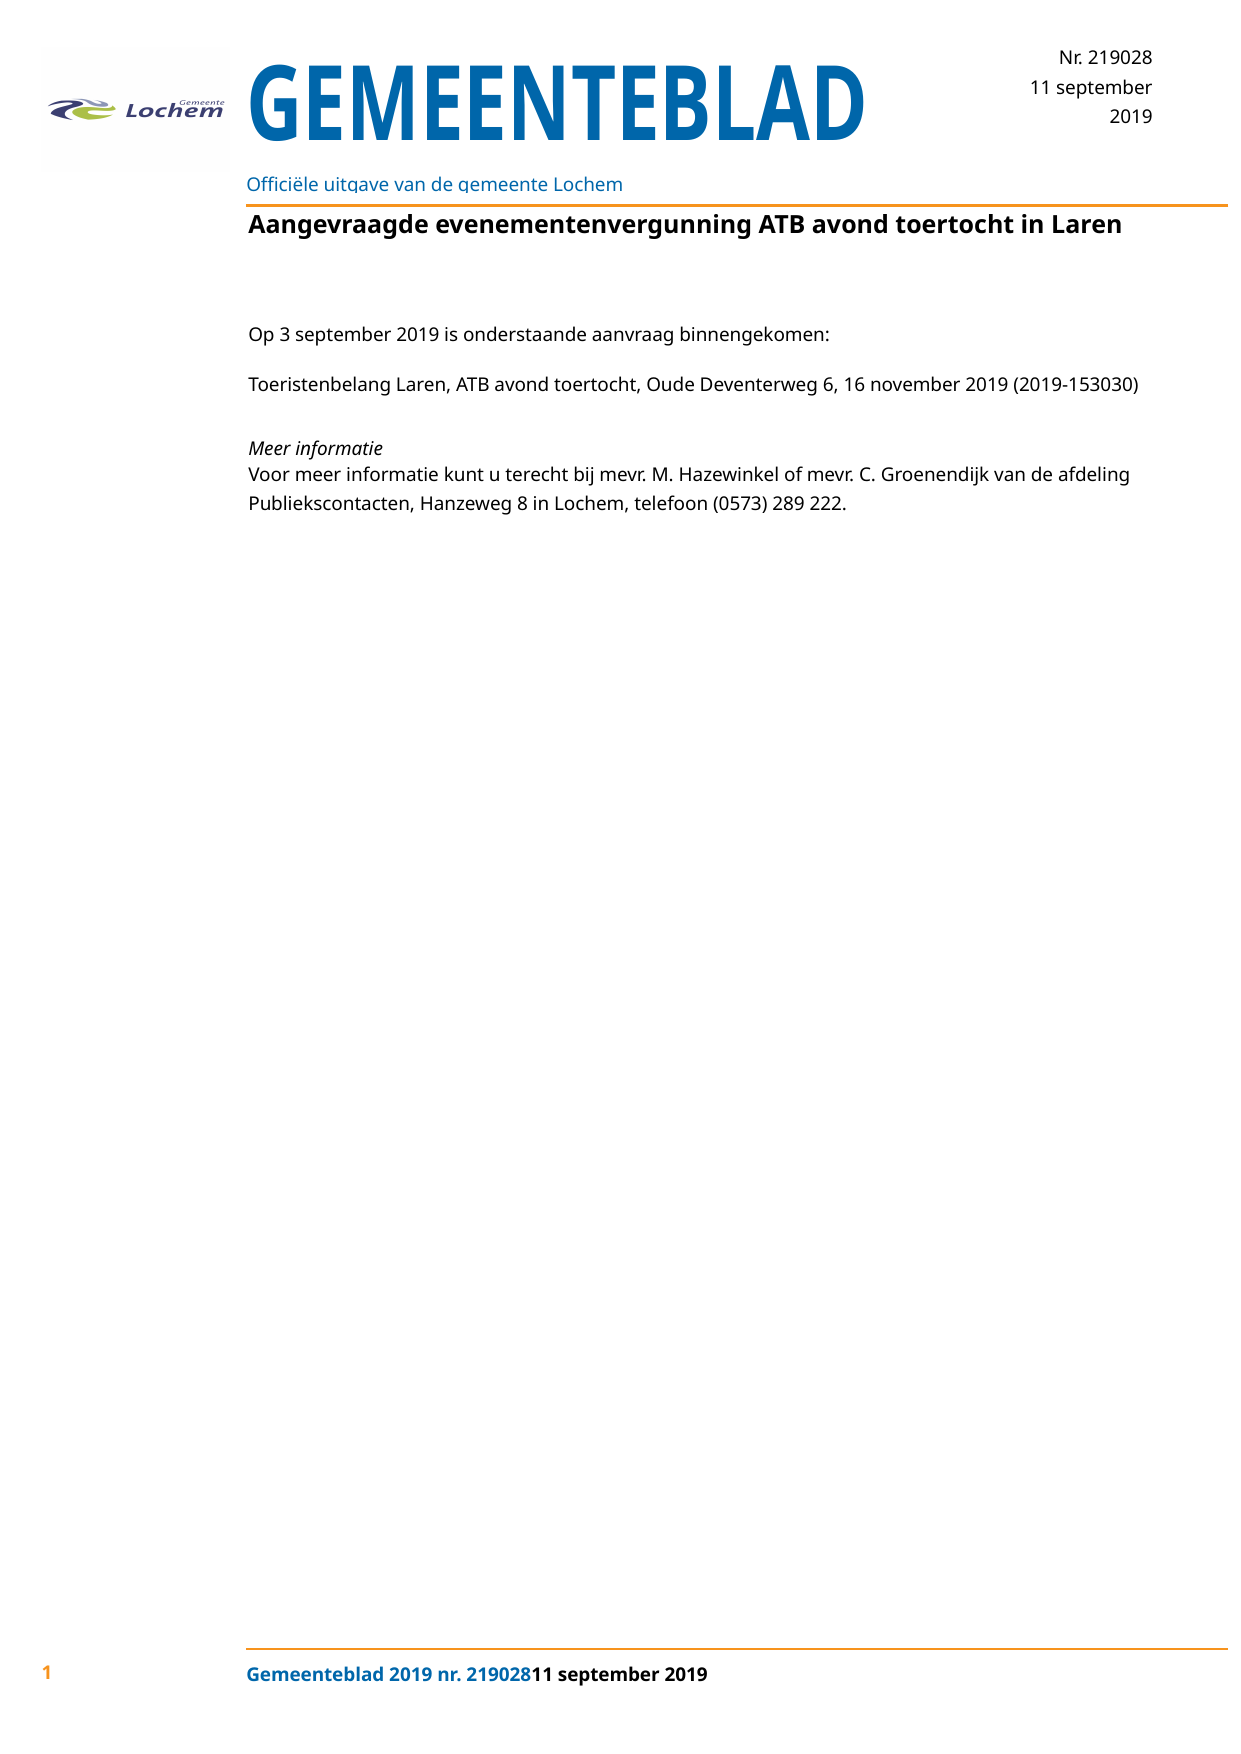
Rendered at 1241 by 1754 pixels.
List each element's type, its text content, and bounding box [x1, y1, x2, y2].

text Meer informatie [248, 435, 1152, 461]
picture [41, 47, 231, 172]
text Voor meer informatie kunt u terecht bij mevr. M. Hazewinkel of mevr. C. Groenendijk van de afdeling Publiekscontacten, Hanzeweg 8 in Lochem, telefoon (0573) 289 222. [248, 461, 1152, 516]
text Op 3 september 2019 is onderstaande aanvraag binnengekomen: [248, 321, 1152, 346]
text Aangevraagde evenementenvergunning ATB avond toertocht in Laren [248, 207, 1152, 241]
text Toeristenbelang Laren, ATB avond toertocht, Oude Deventerweg 6, 16 november 2019 (2019-153030) [248, 371, 1152, 397]
